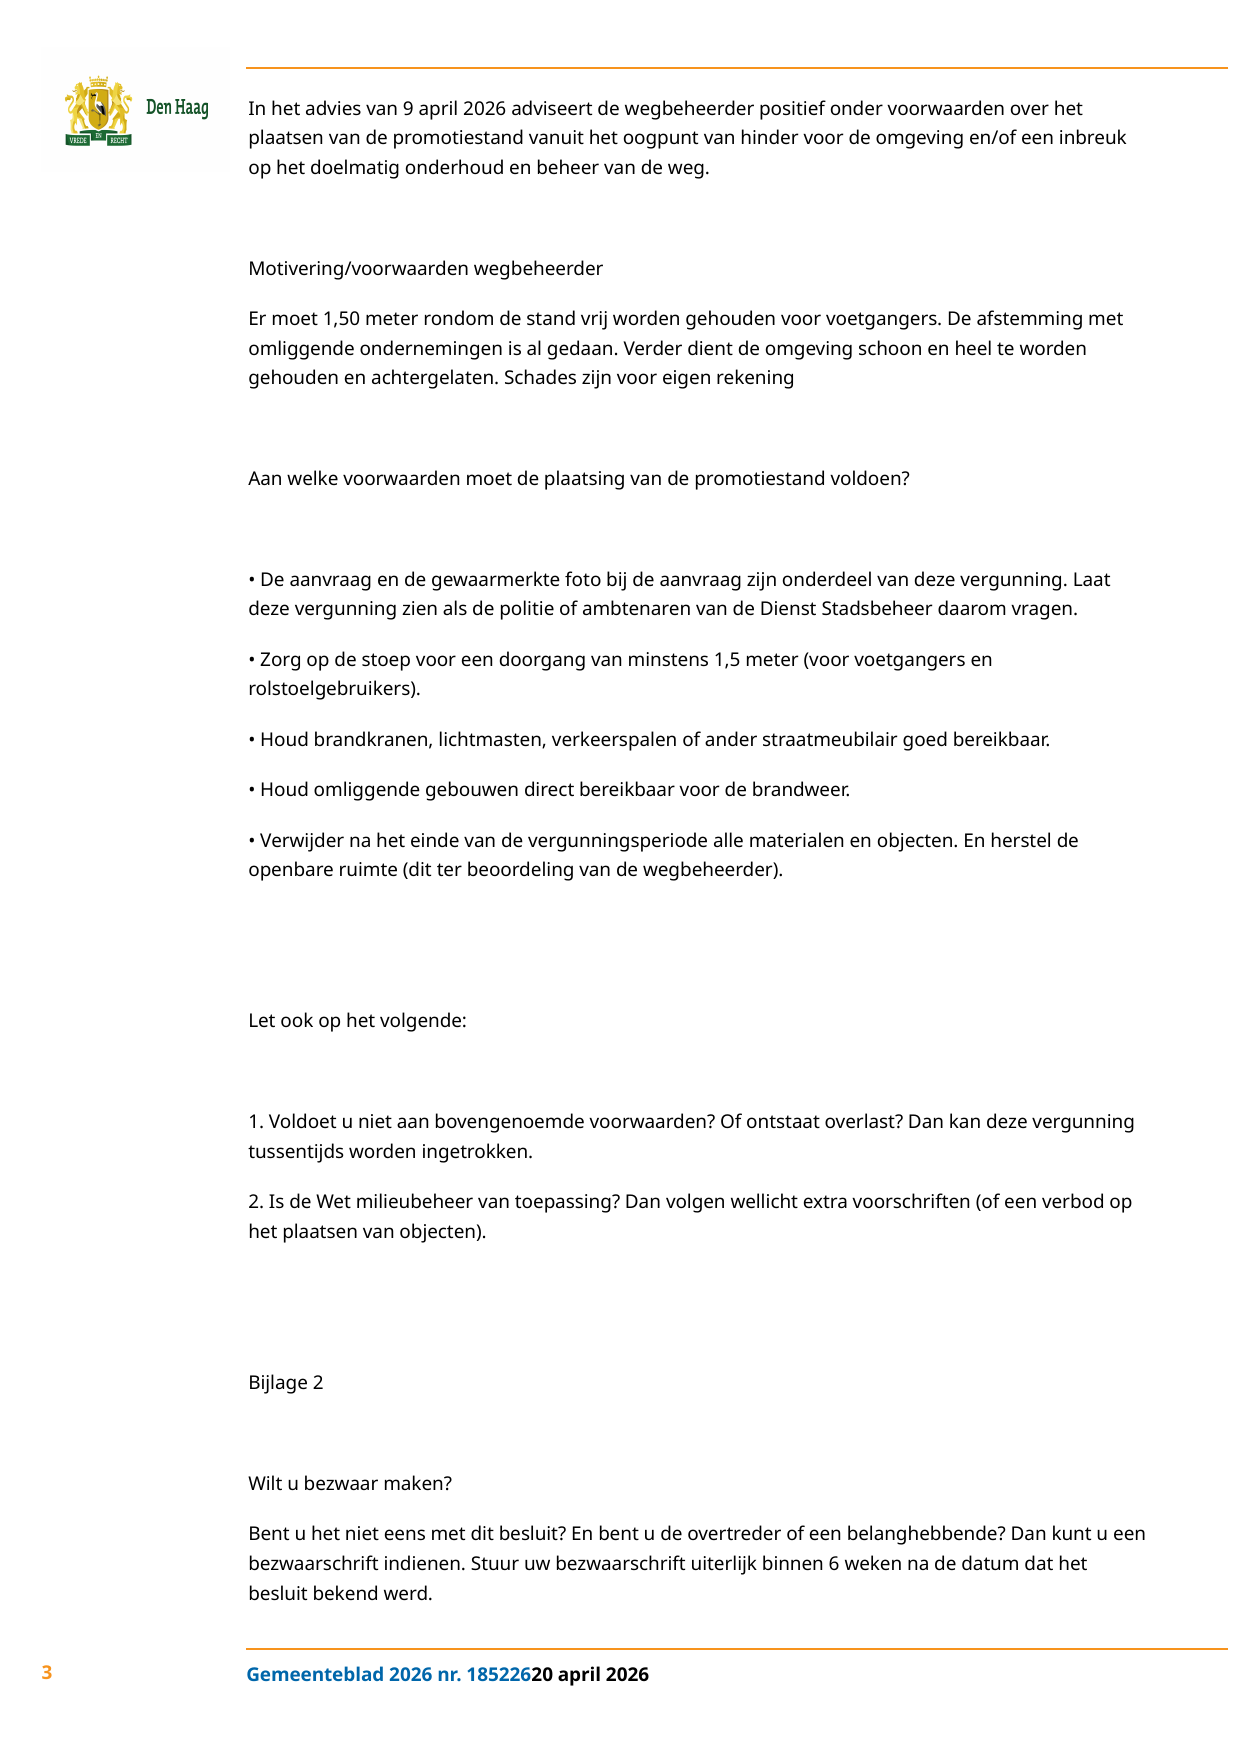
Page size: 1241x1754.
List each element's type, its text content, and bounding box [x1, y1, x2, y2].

text Let ook op het volgende: [248, 1008, 1152, 1033]
text In het advies van 9 april 2026 adviseert de wegbeheerder positief onder voorwaarden over het plaatsen van de promotiestand vanuit het oogpunt van hinder voor de omgeving en/of een inbreuk op het doelmatig onderhoud en beheer van de weg. [248, 95, 1152, 180]
text 1. Voldoet u niet aan bovengenoemde voorwaarden? Of ontstaat overlast? Dan kan deze vergunning tussentijds worden ingetrokken. [248, 1108, 1152, 1164]
text Motivering/voorwaarden wegbeheerder [248, 255, 1152, 281]
text Bijlage 2 [248, 1369, 1152, 1395]
picture [41, 47, 231, 172]
text Wilt u bezwaar maken? [248, 1470, 1152, 1496]
text Aan welke voorwaarden moet de plaatsing van de promotiestand voldoen? [248, 465, 1152, 491]
text • Houd omliggende gebouwen direct bereikbaar voor de brandweer. [248, 776, 1152, 802]
text • Verwijder na het einde van de vergunningsperiode alle materialen en objecten. En herstel de openbare ruimte (dit ter beoordeling van de wegbeheerder). [248, 827, 1152, 882]
text • De aanvraag en de gewaarmerkte foto bij de aanvraag zijn onderdeel van deze vergunning. Laat deze vergunning zien als de politie of ambtenaren van de Dienst Stadsbeheer daarom vragen. [248, 566, 1152, 621]
text Er moet 1,50 meter rondom de stand vrij worden gehouden voor voetgangers. De afstemming met omliggende ondernemingen is al gedaan. Verder dient de omgeving schoon en heel te worden gehouden en achtergelaten. Schades zijn voor eigen rekening [248, 305, 1152, 390]
text Bent u het niet eens met dit besluit? En bent u de overtreder of een belanghebbende? Dan kunt u een bezwaarschrift indienen. Stuur uw bezwaarschrift uiterlijk binnen 6 weken na de datum dat het besluit bekend werd. [248, 1521, 1152, 1606]
text • Houd brandkranen, lichtmasten, verkeerspalen of ander straatmeubilair goed bereikbaar. [248, 726, 1152, 752]
text 2. Is de Wet milieubeheer van toepassing? Dan volgen wellicht extra voorschriften (of een verbod op het plaatsen van objecten). [248, 1188, 1152, 1244]
text • Zorg op de stoep voor een doorgang van minstens 1,5 meter (voor voetgangers en rolstoelgebruikers). [248, 646, 1152, 701]
